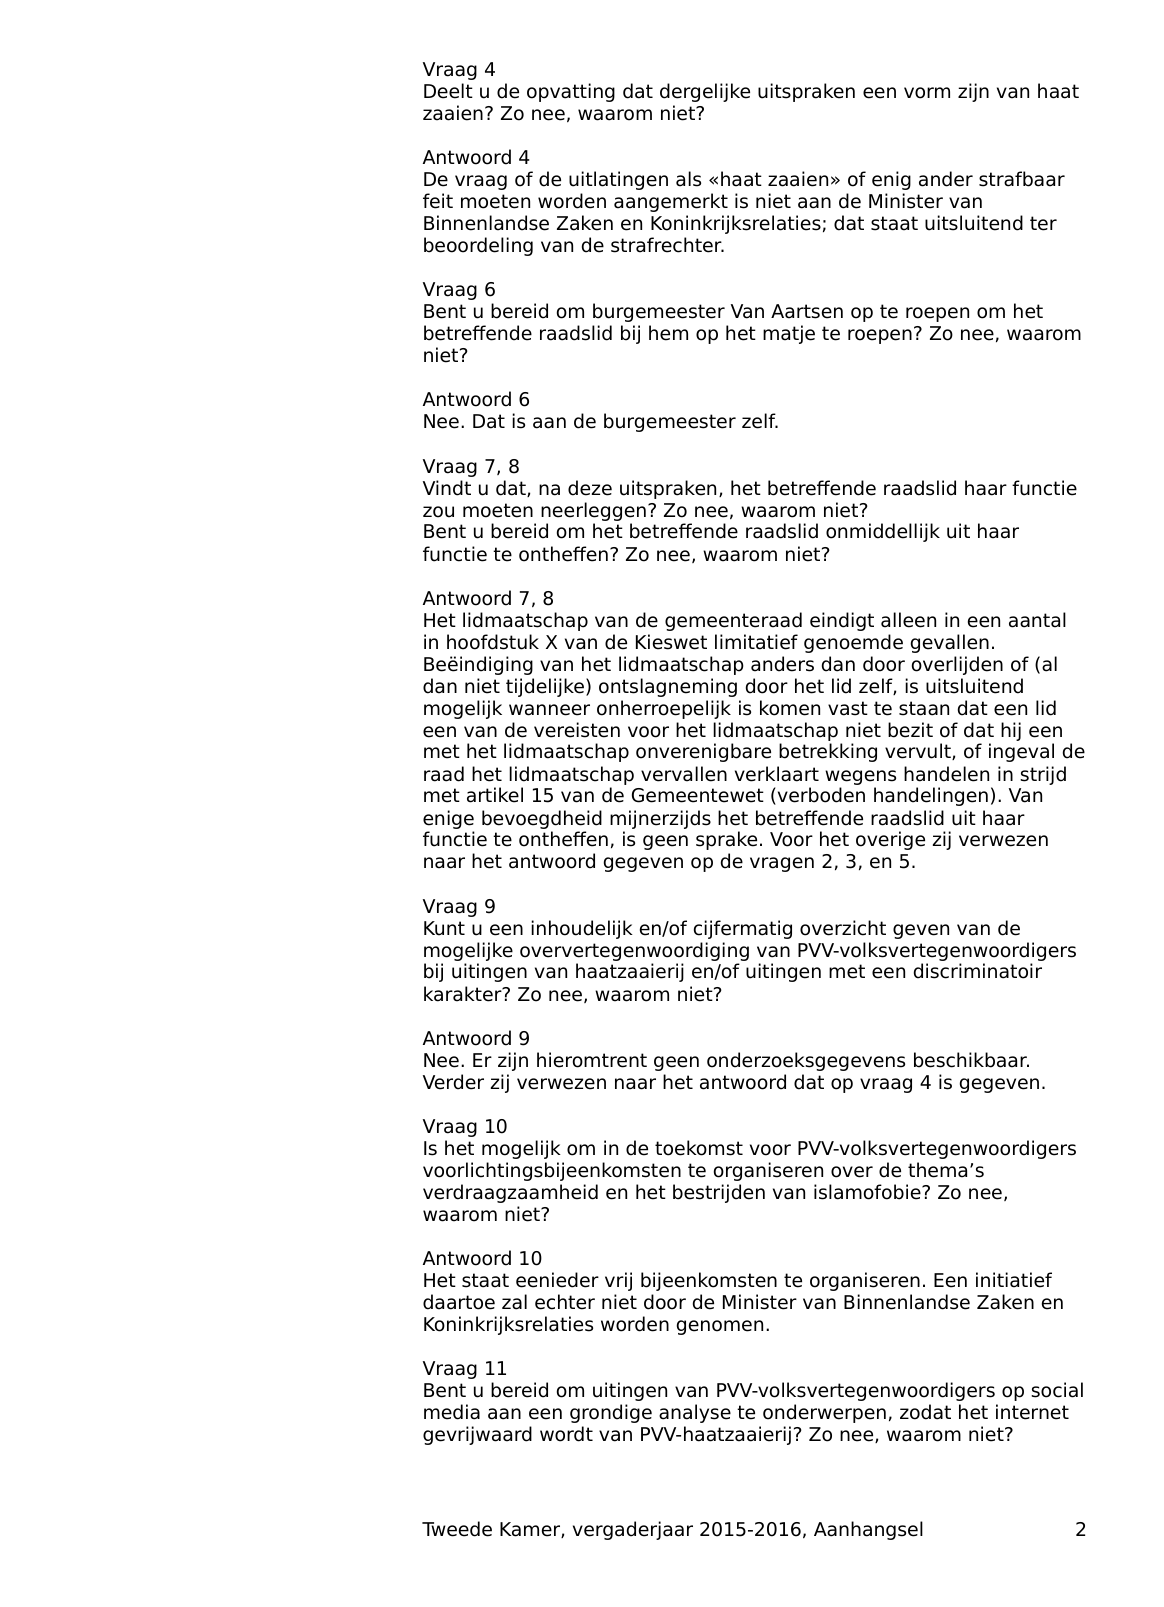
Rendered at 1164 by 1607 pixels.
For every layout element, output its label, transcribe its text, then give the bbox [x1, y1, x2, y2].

text Antwoord 7, 8 [422, 588, 1087, 609]
text Vraag 9 [422, 896, 1087, 917]
text Deelt u de opvatting dat dergelijke uitspraken een vorm zijn van haat zaaien? Zo nee, waarom niet? [422, 81, 1087, 125]
text Vraag 11 [422, 1358, 1087, 1380]
text Het staat eenieder vrij bijeenkomsten te organiseren. Een initiatief daartoe zal echter niet door de Minister van Binnenlandse Zaken en Koninkrijksrelaties worden genomen. [422, 1270, 1087, 1336]
text Is het mogelijk om in de toekomst voor PVV-volksvertegenwoordigers voorlichtingsbijeenkomsten te organiseren over de thema’s verdraagzaamheid en het bestrijden van islamofobie? Zo nee, waarom niet? [422, 1138, 1087, 1226]
text Nee. Dat is aan de burgemeester zelf. [422, 411, 1087, 433]
text Vraag 10 [422, 1116, 1087, 1138]
text Antwoord 4 [422, 147, 1087, 169]
text Het lidmaatschap van de gemeenteraad eindigt alleen in een aantal in hoofdstuk X van de Kieswet limitatief genoemde gevallen. Beëindiging van het lidmaatschap anders dan door overlijden of (al dan niet tijdelijke) ontslagneming door het lid zelf, is uitsluitend mogelijk wanneer onherroepelijk is komen vast te staan dat een lid een van de vereisten voor het lidmaatschap niet bezit of dat hij een met het lidmaatschap onverenigbare betrekking vervult, of ingeval de raad het lidmaatschap vervallen verklaart wegens handelen in strijd met artikel 15 van de Gemeentewet (verboden handelingen). Van enige bevoegdheid mijnerzijds het betreffende raadslid uit haar functie te ontheffen, is geen sprake. Voor het overige zij verwezen naar het antwoord gegeven op de vragen 2, 3, en 5. [422, 609, 1087, 873]
text Vraag 4 [422, 59, 1087, 81]
text Kunt u een inhoudelijk en/of cijfermatig overzicht geven van de mogelijke oververtegenwoordiging van PVV-volksvertegenwoordigers bij uitingen van haatzaaierij en/of uitingen met een discriminatoir karakter? Zo nee, waarom niet? [422, 917, 1087, 1005]
text Bent u bereid om burgemeester Van Aartsen op te roepen om het betreffende raadslid bij hem op het matje te roepen? Zo nee, waarom niet? [422, 301, 1087, 367]
text Antwoord 9 [422, 1028, 1087, 1049]
text Nee. Er zijn hieromtrent geen onderzoeksgegevens beschikbaar. Verder zij verwezen naar het antwoord dat op vraag 4 is gegeven. [422, 1049, 1087, 1093]
text De vraag of de uitlatingen als «haat zaaien» of enig ander strafbaar feit moeten worden aangemerkt is niet aan de Minister van Binnenlandse Zaken en Koninkrijksrelaties; dat staat uitsluitend ter beoordeling van de strafrechter. [422, 169, 1087, 257]
text Bent u bereid om uitingen van PVV-volksvertegenwoordigers op social media aan een grondige analyse te onderwerpen, zodat het internet gevrijwaard wordt van PVV-haatzaaierij? Zo nee, waarom niet? [422, 1380, 1087, 1446]
text Vraag 6 [422, 279, 1087, 301]
text Vraag 7, 8 [422, 456, 1087, 477]
text Antwoord 10 [422, 1248, 1087, 1270]
text Vindt u dat, na deze uitspraken, het betreffende raadslid haar functie zou moeten neerleggen? Zo nee, waarom niet? [422, 477, 1087, 521]
text Bent u bereid om het betreffende raadslid onmiddellijk uit haar functie te ontheffen? Zo nee, waarom niet? [422, 521, 1087, 565]
text Antwoord 6 [422, 389, 1087, 411]
